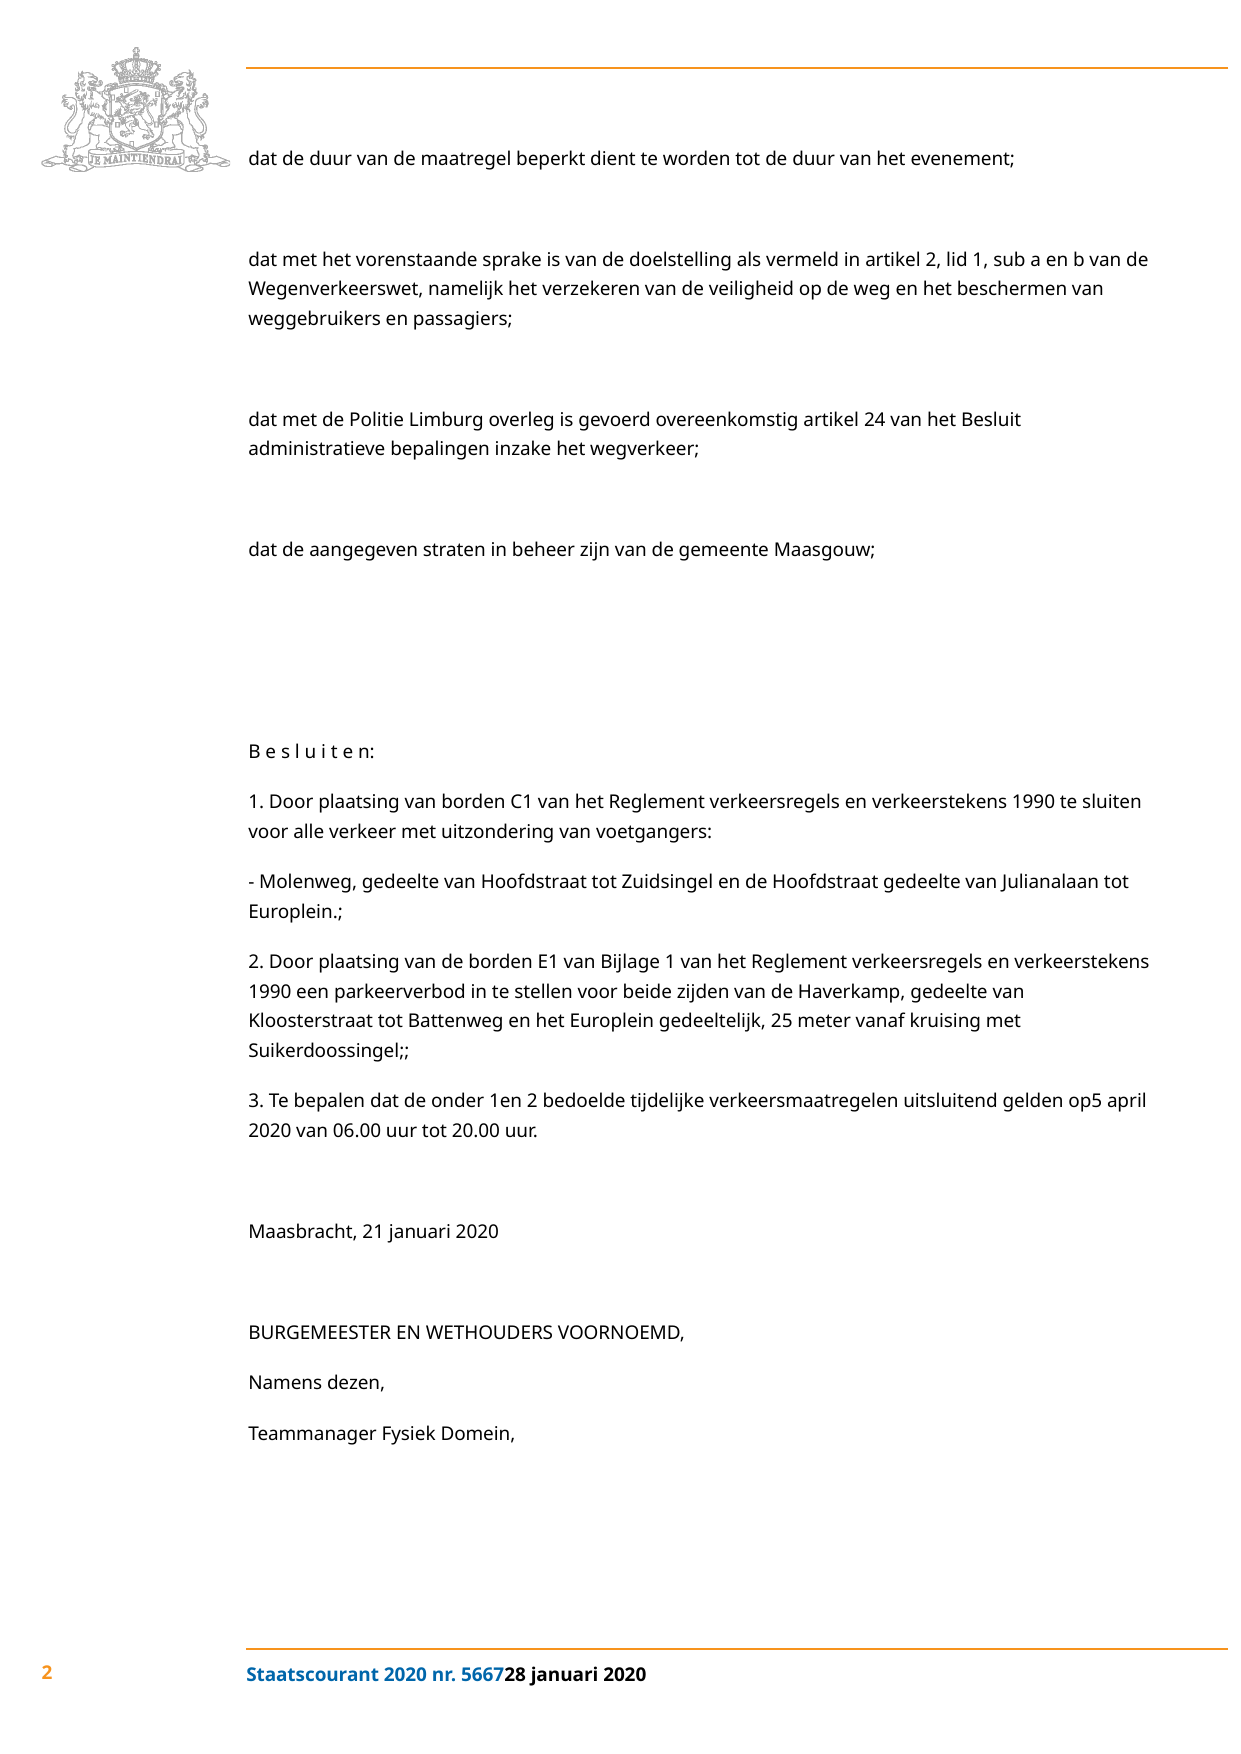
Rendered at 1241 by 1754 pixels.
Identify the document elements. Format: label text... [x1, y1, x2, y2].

text dat met het vorenstaande sprake is van de doelstelling als vermeld in artikel 2, lid 1, sub a en b van de Wegenverkeerswet, namelijk het verzekeren van de veiligheid op de weg en het beschermen van weggebruikers en passagiers; [248, 246, 1152, 331]
text Namens dezen, [248, 1369, 1152, 1395]
text B e s l u i t e n: [248, 738, 1152, 764]
text Maasbracht, 21 januari 2020 [248, 1218, 1152, 1244]
text BURGEMEESTER EN WETHOUDERS VOORNOEMD, [248, 1319, 1152, 1345]
text - Molenweg, gedeelte van Hoofdstraat tot Zuidsingel en de Hoofdstraat gedeelte van Julianalaan tot Europlein.; [248, 868, 1152, 924]
text dat met de Politie Limburg overleg is gevoerd overeenkomstig artikel 24 van het Besluit administratieve bepalingen inzake het wegverkeer; [248, 406, 1152, 461]
picture [41, 47, 231, 172]
text 3. Te bepalen dat de onder 1en 2 bedoelde tijdelijke verkeersmaatregelen uitsluitend gelden op5 april 2020 van 06.00 uur tot 20.00 uur. [248, 1088, 1152, 1143]
text 1. Door plaatsing van borden C1 van het Reglement verkeersregels en verkeerstekens 1990 te sluiten voor alle verkeer met uitzondering van voetgangers: [248, 788, 1152, 844]
text dat de aangegeven straten in beheer zijn van de gemeente Maasgouw; [248, 536, 1152, 562]
text dat de duur van de maatregel beperkt dient te worden tot de duur van het evenement; [248, 145, 1152, 171]
text Teammanager Fysiek Domein, [248, 1420, 1152, 1446]
text 2. Door plaatsing van de borden E1 van Bijlage 1 van het Reglement verkeersregels en verkeerstekens 1990 een parkeerverbod in te stellen voor beide zijden van de Haverkamp, gedeelte van Kloosterstraat tot Battenweg en het Europlein gedeeltelijk, 25 meter vanaf kruising met Suikerdoossingel;; [248, 948, 1152, 1063]
